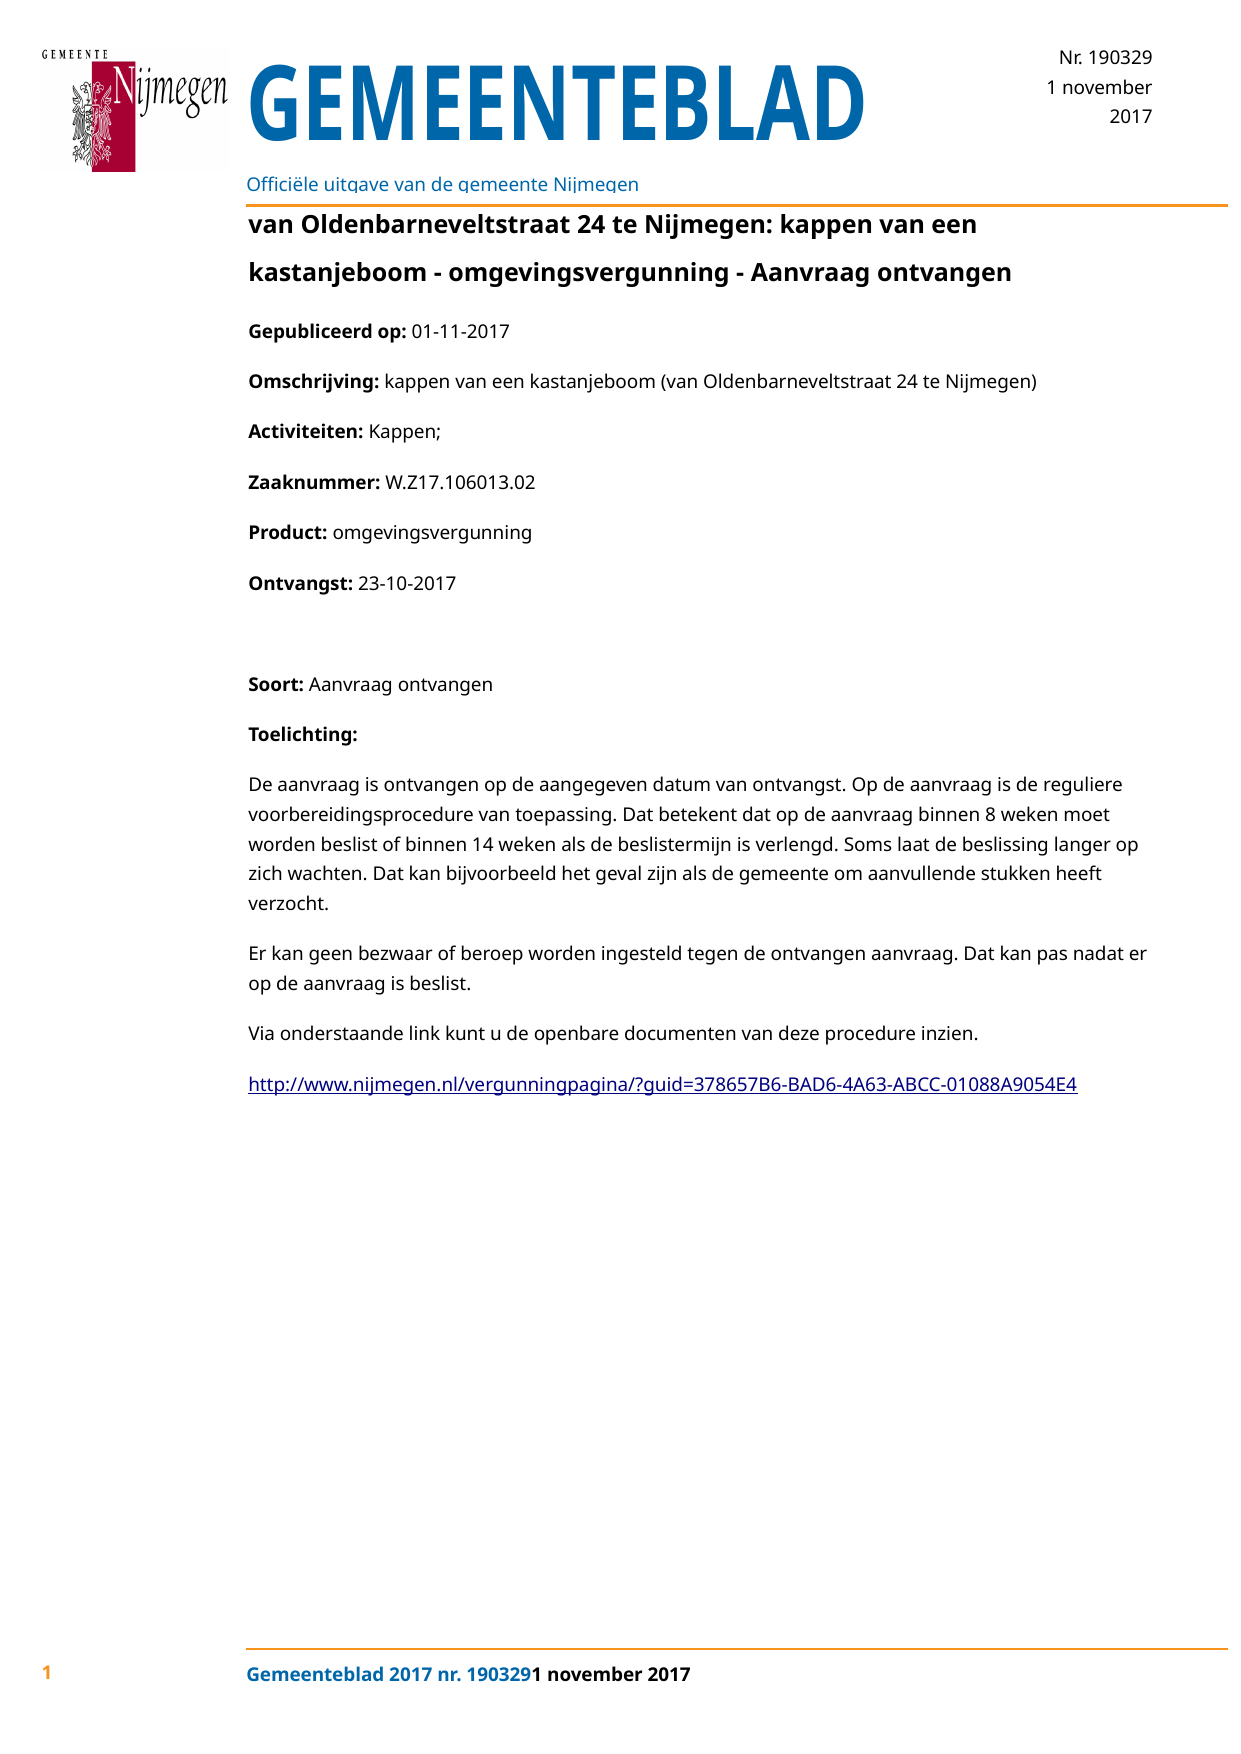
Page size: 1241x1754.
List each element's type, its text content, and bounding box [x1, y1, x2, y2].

text Product: omgevingsvergunning [248, 519, 1152, 545]
text http://www.nijmegen.nl/vergunningpagina/?guid=378657B6-BAD6-4A63-ABCC-01088A9054E4 [248, 1071, 1152, 1097]
text Via onderstaande link kunt u de openbare documenten van deze procedure inzien. [248, 1020, 1152, 1046]
text Omschrijving: kappen van een kastanjeboom (van Oldenbarneveltstraat 24 te Nijmegen) [248, 368, 1152, 394]
text Soort: Aanvraag ontvangen [248, 671, 1152, 697]
text Gepubliceerd op: 01-11-2017 [248, 318, 1152, 344]
text Ontvangst: 23-10-2017 [248, 570, 1152, 596]
text Activiteiten: Kappen; [248, 419, 1152, 444]
text De aanvraag is ontvangen op de aangegeven datum van ontvangst. Op de aanvraag is de reguliere voorbereidingsprocedure van toepassing. Dat betekent dat op de aanvraag binnen 8 weken moet worden beslist of binnen 14 weken als de beslistermijn is verlengd. Soms laat de beslissing langer op zich wachten. Dat kan bijvoorbeeld het geval zijn als de gemeente om aanvullende stukken heeft verzocht. [248, 772, 1152, 916]
picture [41, 47, 231, 172]
text Toelichting: [248, 721, 1152, 747]
text Er kan geen bezwaar of beroep worden ingesteld tegen de ontvangen aanvraag. Dat kan pas nadat er op de aanvraag is beslist. [248, 940, 1152, 996]
text Zaaknummer: W.Z17.106013.02 [248, 469, 1152, 495]
text van Oldenbarneveltstraat 24 te Nijmegen: kappen van een kastanjeboom - omgevingsvergunning - Aanvraag ontvangen [248, 207, 1152, 288]
